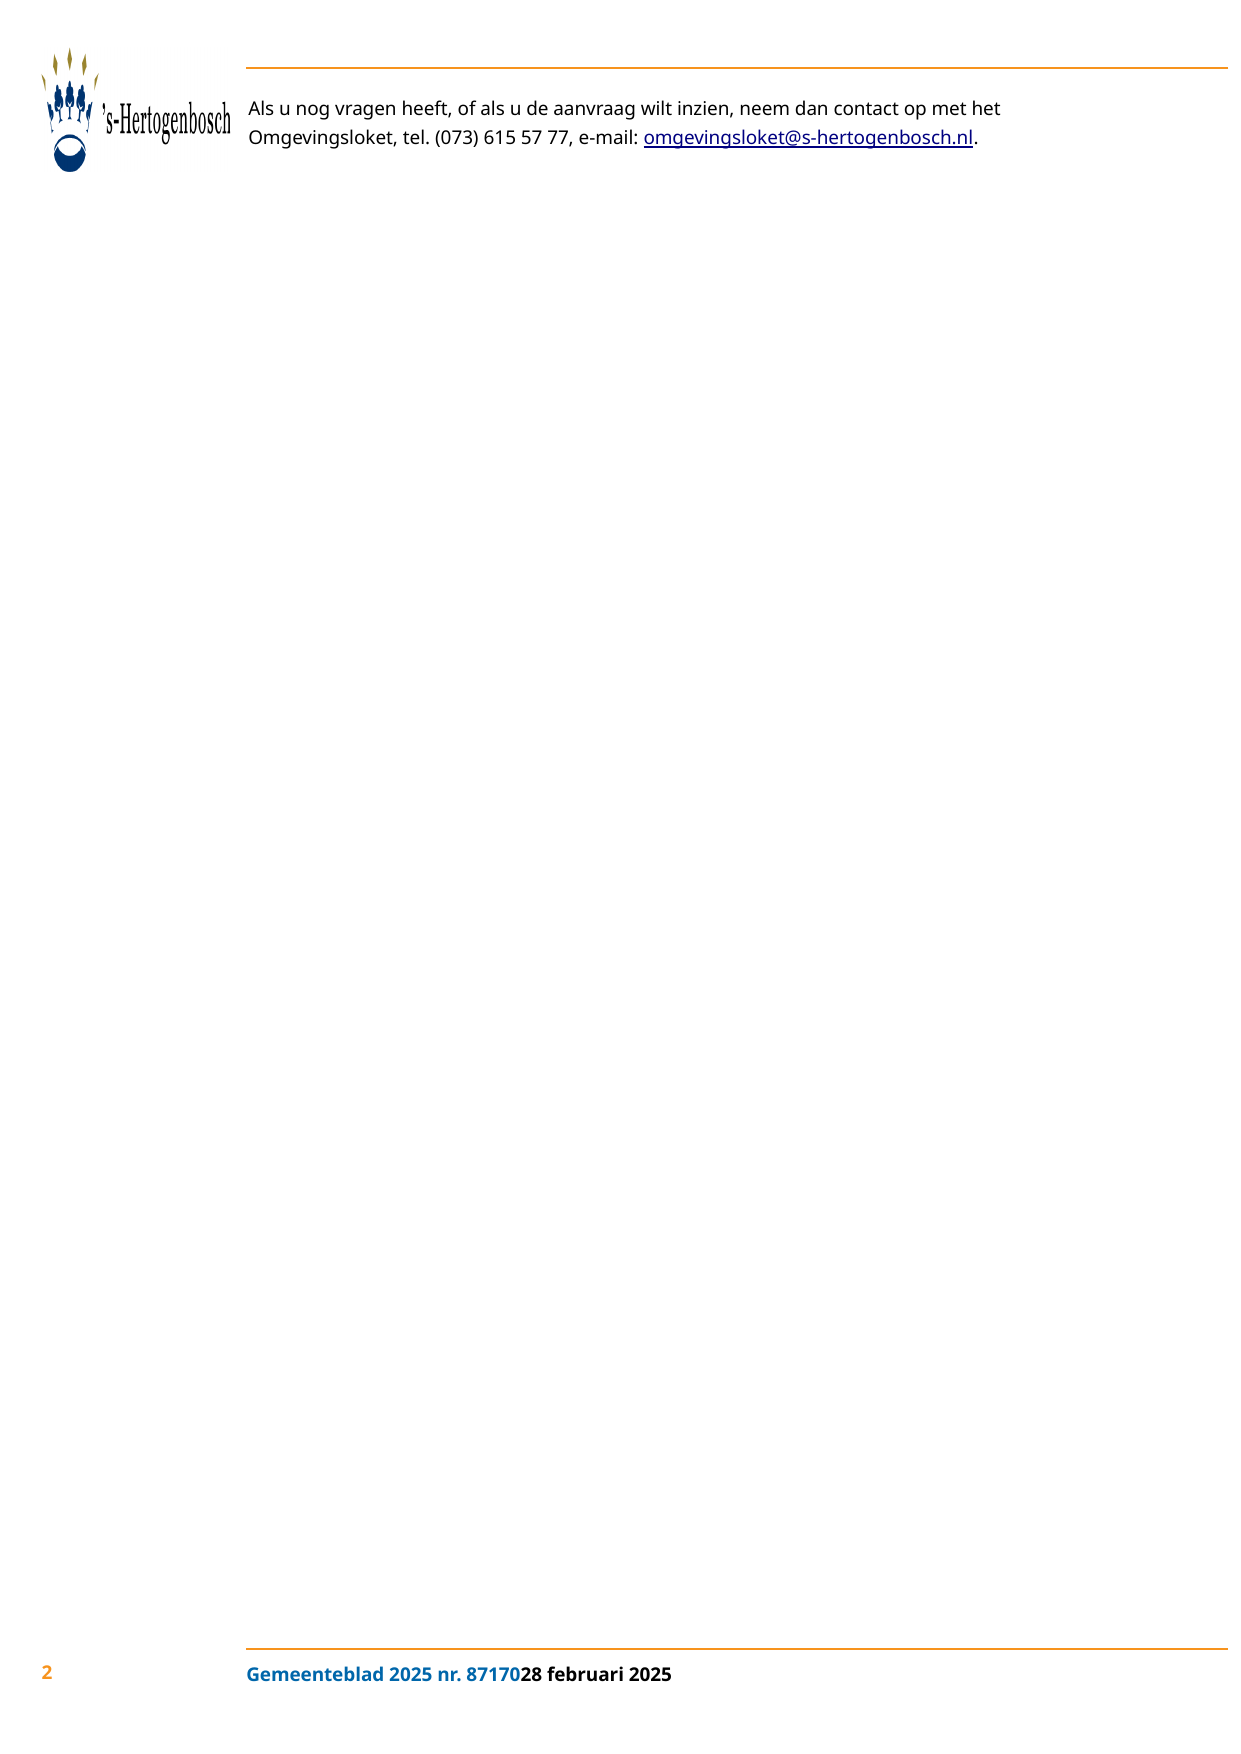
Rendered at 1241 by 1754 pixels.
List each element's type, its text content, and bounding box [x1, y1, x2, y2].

picture [41, 47, 231, 172]
text Als u nog vragen heeft, of als u de aanvraag wilt inzien, neem dan contact op met het Omgevingsloket, tel. (073) 615 57 77, e-mail: omgevingsloket@s-hertogenbosch.nl. [248, 95, 1152, 150]
